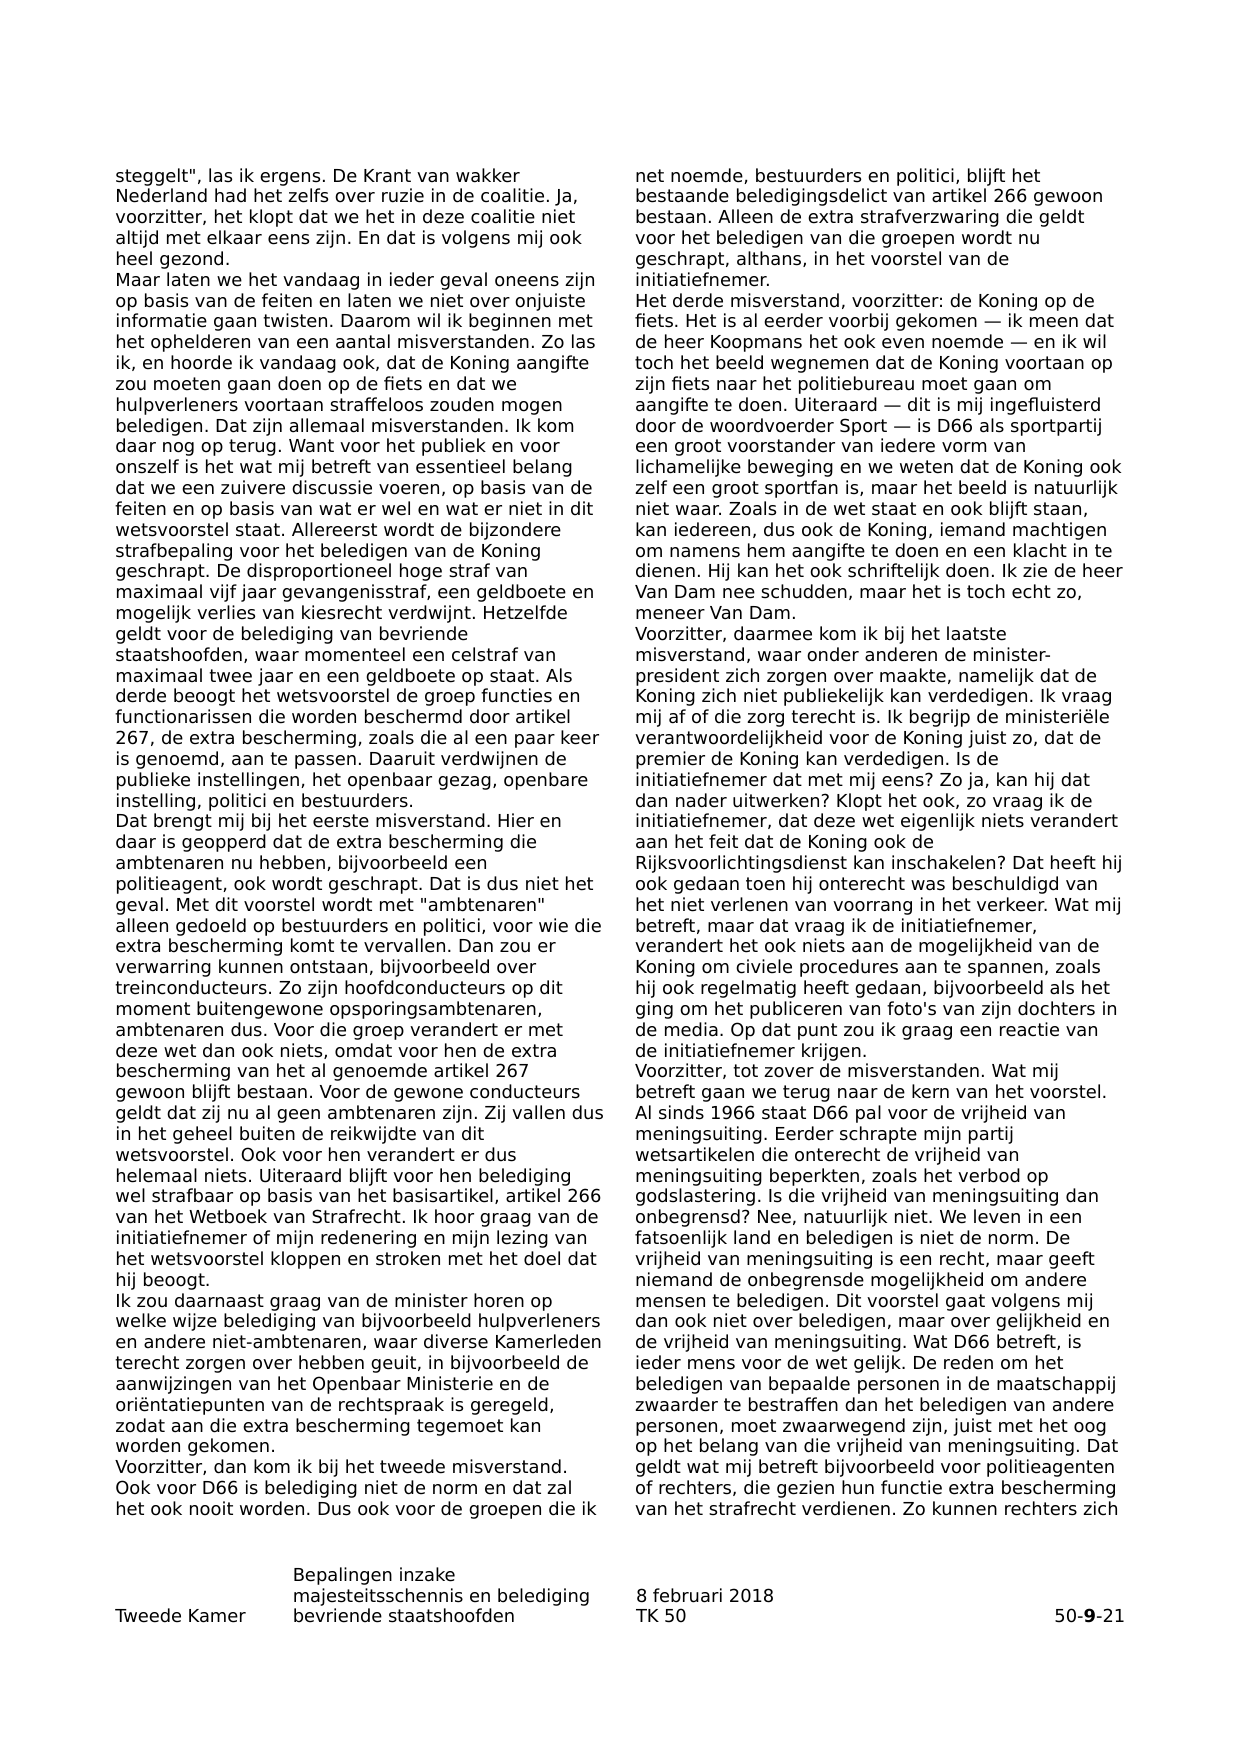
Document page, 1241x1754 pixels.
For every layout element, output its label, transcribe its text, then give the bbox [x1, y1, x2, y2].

text Het derde misverstand, voorzitter: de Koning op de fiets. Het is al eerder voorbij gekomen — ik meen dat de heer Koopmans het ook even noemde — en ik wil toch het beeld wegnemen dat de Koning voortaan op zijn fiets naar het politiebureau moet gaan om aangifte te doen. Uiteraard — dit is mij ingefluisterd door de woordvoerder Sport — is D66 als sportpartij een groot voorstander van iedere vorm van lichamelijke beweging en we weten dat de Koning ook zelf een groot sportfan is, maar het beeld is natuurlijk niet waar. Zoals in de wet staat en ook blijft staan, kan iedereen, dus ook de Koning, iemand machtigen om namens hem aangifte te doen en een klacht in te dienen. Hij kan het ook schriftelijk doen. Ik zie de heer Van Dam nee schudden, maar het is toch echt zo, meneer Van Dam. [635, 290, 1125, 624]
text Voorzitter, daarmee kom ik bij het laatste misverstand, waar onder anderen de minister-president zich zorgen over maakte, namelijk dat de Koning zich niet publiekelijk kan verdedigen. Ik vraag mij af of die zorg terecht is. Ik begrijp de ministeriële verantwoordelijkheid voor de Koning juist zo, dat de premier de Koning kan verdedigen. Is de initiatiefnemer dat met mij eens? Zo ja, kan hij dat dan nader uitwerken? Klopt het ook, zo vraag ik de initiatiefnemer, dat deze wet eigenlijk niets verandert aan het feit dat de Koning ook de Rijksvoorlichtingsdienst kan inschakelen? Dat heeft hij ook gedaan toen hij onterecht was beschuldigd van het niet verlenen van voorrang in het verkeer. Wat mij betreft, maar dat vraag ik de initiatiefnemer, verandert het ook niets aan de mogelijkheid van de Koning om civiele procedures aan te spannen, zoals hij ook regelmatig heeft gedaan, bijvoorbeeld als het ging om het publiceren van foto's van zijn dochters in de media. Op dat punt zou ik graag een reactie van de initiatiefnemer krijgen. [635, 624, 1125, 1061]
text Voorzitter, tot zover de misverstanden. Wat mij betreft gaan we terug naar de kern van het voorstel. Al sinds 1966 staat D66 pal voor de vrijheid van meningsuiting. Eerder schrapte mijn partij wetsartikelen die onterecht de vrijheid van meningsuiting beperkten, zoals het verbod op godslastering. Is die vrijheid van meningsuiting dan onbegrensd? Nee, natuurlijk niet. We leven in een fatsoenlijk land en beledigen is niet de norm. De vrijheid van meningsuiting is een recht, maar geeft niemand de onbegrensde mogelijkheid om andere mensen te beledigen. Dit voorstel gaat volgens mij dan ook niet over beledigen, maar over gelijkheid en de vrijheid van meningsuiting. Wat D66 betreft, is ieder mens voor de wet gelijk. De reden om het beledigen van bepaalde personen in de maatschappij zwaarder te bestraffen dan het beledigen van andere personen, moet zwaarwegend zijn, juist met het oog op het belang van die vrijheid van meningsuiting. Dat geldt wat mij betreft bijvoorbeeld voor politieagenten of rechters, die gezien hun functie extra bescherming van het strafrecht verdienen. Zo kunnen rechters zich [635, 1061, 1125, 1519]
text net noemde, bestuurders en politici, blijft het bestaande beledigingsdelict van artikel 266 gewoon bestaan. Alleen de extra strafverzwaring die geldt voor het beledigen van die groepen wordt nu geschrapt, althans, in het voorstel van de initiatiefnemer. [635, 165, 1125, 290]
text Ik zou daarnaast graag van de minister horen op welke wijze belediging van bijvoorbeeld hulpverleners en andere niet-ambtenaren, waar diverse Kamerleden terecht zorgen over hebben geuit, in bijvoorbeeld de aanwijzingen van het Openbaar Ministerie en de oriëntatiepunten van de rechtspraak is geregeld, zodat aan die extra bescherming tegemoet kan worden gekomen. [115, 1290, 605, 1457]
text steggelt", las ik ergens. De Krant van wakker Nederland had het zelfs over ruzie in de coalitie. Ja, voorzitter, het klopt dat we het in deze coalitie niet altijd met elkaar eens zijn. En dat is volgens mij ook heel gezond. [115, 165, 605, 269]
text Maar laten we het vandaag in ieder geval oneens zijn op basis van de feiten en laten we niet over onjuiste informatie gaan twisten. Daarom wil ik beginnen met het ophelderen van een aantal misverstanden. Zo las ik, en hoorde ik vandaag ook, dat de Koning aangifte zou moeten gaan doen op de fiets en dat we hulpverleners voortaan straffeloos zouden mogen beledigen. Dat zijn allemaal misverstanden. Ik kom daar nog op terug. Want voor het publiek en voor onszelf is het wat mij betreft van essentieel belang dat we een zuivere discussie voeren, op basis van de feiten en op basis van wat er wel en wat er niet in dit wetsvoorstel staat. Allereerst wordt de bijzondere strafbepaling voor het beledigen van de Koning geschrapt. De disproportioneel hoge straf van maximaal vijf jaar gevangenisstraf, een geldboete en mogelijk verlies van kiesrecht verdwijnt. Hetzelfde geldt voor de belediging van bevriende staatshoofden, waar momenteel een celstraf van maximaal twee jaar en een geldboete op staat. Als derde beoogt het wetsvoorstel de groep functies en functionarissen die worden beschermd door artikel 267, de extra bescherming, zoals die al een paar keer is genoemd, aan te passen. Daaruit verdwijnen de publieke instellingen, het openbaar gezag, openbare instelling, politici en bestuurders. [115, 269, 605, 811]
text Dat brengt mij bij het eerste misverstand. Hier en daar is geopperd dat de extra bescherming die ambtenaren nu hebben, bijvoorbeeld een politieagent, ook wordt geschrapt. Dat is dus niet het geval. Met dit voorstel wordt met "ambtenaren" alleen gedoeld op bestuurders en politici, voor wie die extra bescherming komt te vervallen. Dan zou er verwarring kunnen ontstaan, bijvoorbeeld over treinconducteurs. Zo zijn hoofdconducteurs op dit moment buitengewone opsporingsambtenaren, ambtenaren dus. Voor die groep verandert er met deze wet dan ook niets, omdat voor hen de extra bescherming van het al genoemde artikel 267 gewoon blijft bestaan. Voor de gewone conducteurs geldt dat zij nu al geen ambtenaren zijn. Zij vallen dus in het geheel buiten de reikwijdte van dit wetsvoorstel. Ook voor hen verandert er dus helemaal niets. Uiteraard blijft voor hen belediging wel strafbaar op basis van het basisartikel, artikel 266 van het Wetboek van Strafrecht. Ik hoor graag van de initiatiefnemer of mijn redenering en mijn lezing van het wetsvoorstel kloppen en stroken met het doel dat hij beoogt. [115, 811, 605, 1290]
text Voorzitter, dan kom ik bij het tweede misverstand. Ook voor D66 is belediging niet de norm en dat zal het ook nooit worden. Dus ook voor de groepen die ik [115, 1457, 605, 1519]
